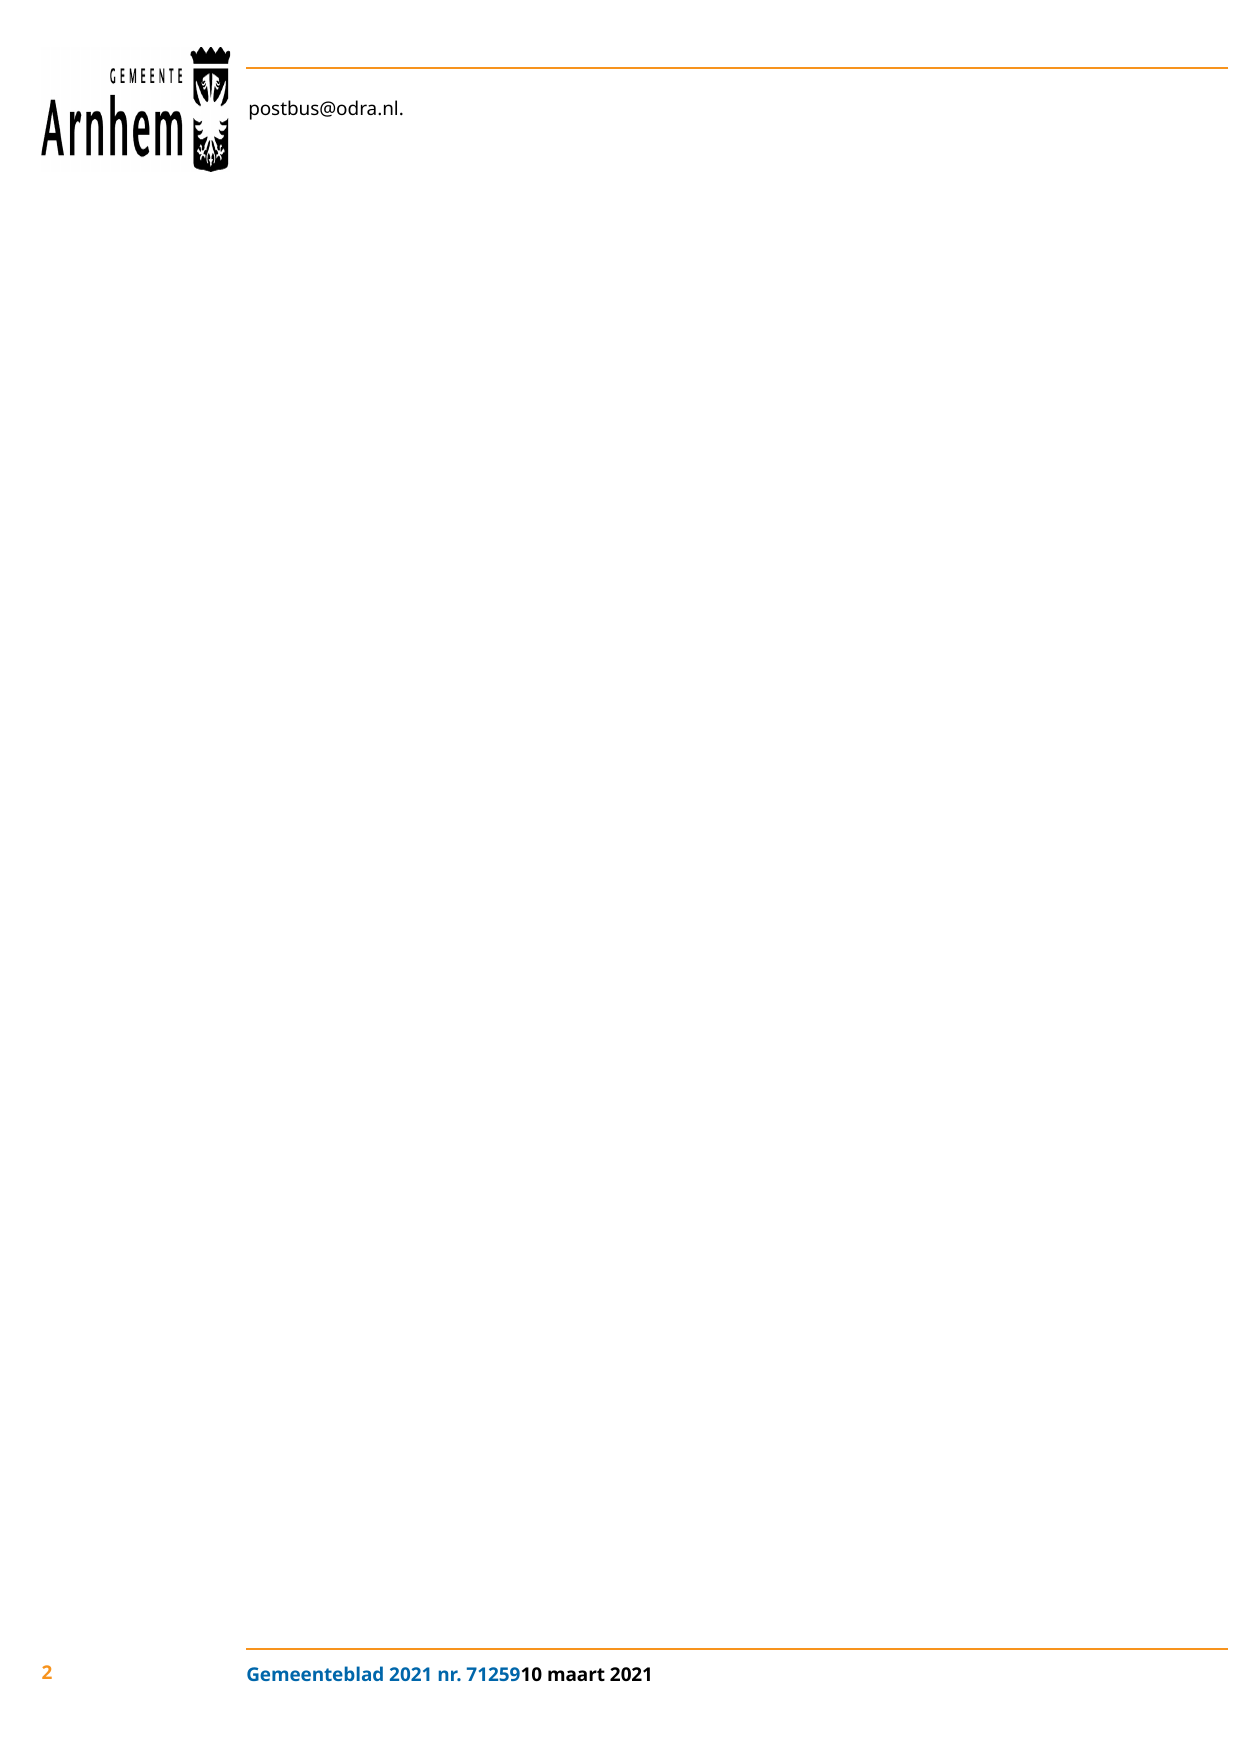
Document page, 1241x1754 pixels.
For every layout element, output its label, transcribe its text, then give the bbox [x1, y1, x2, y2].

picture [41, 47, 231, 172]
text postbus@odra.nl. [248, 95, 1152, 121]
